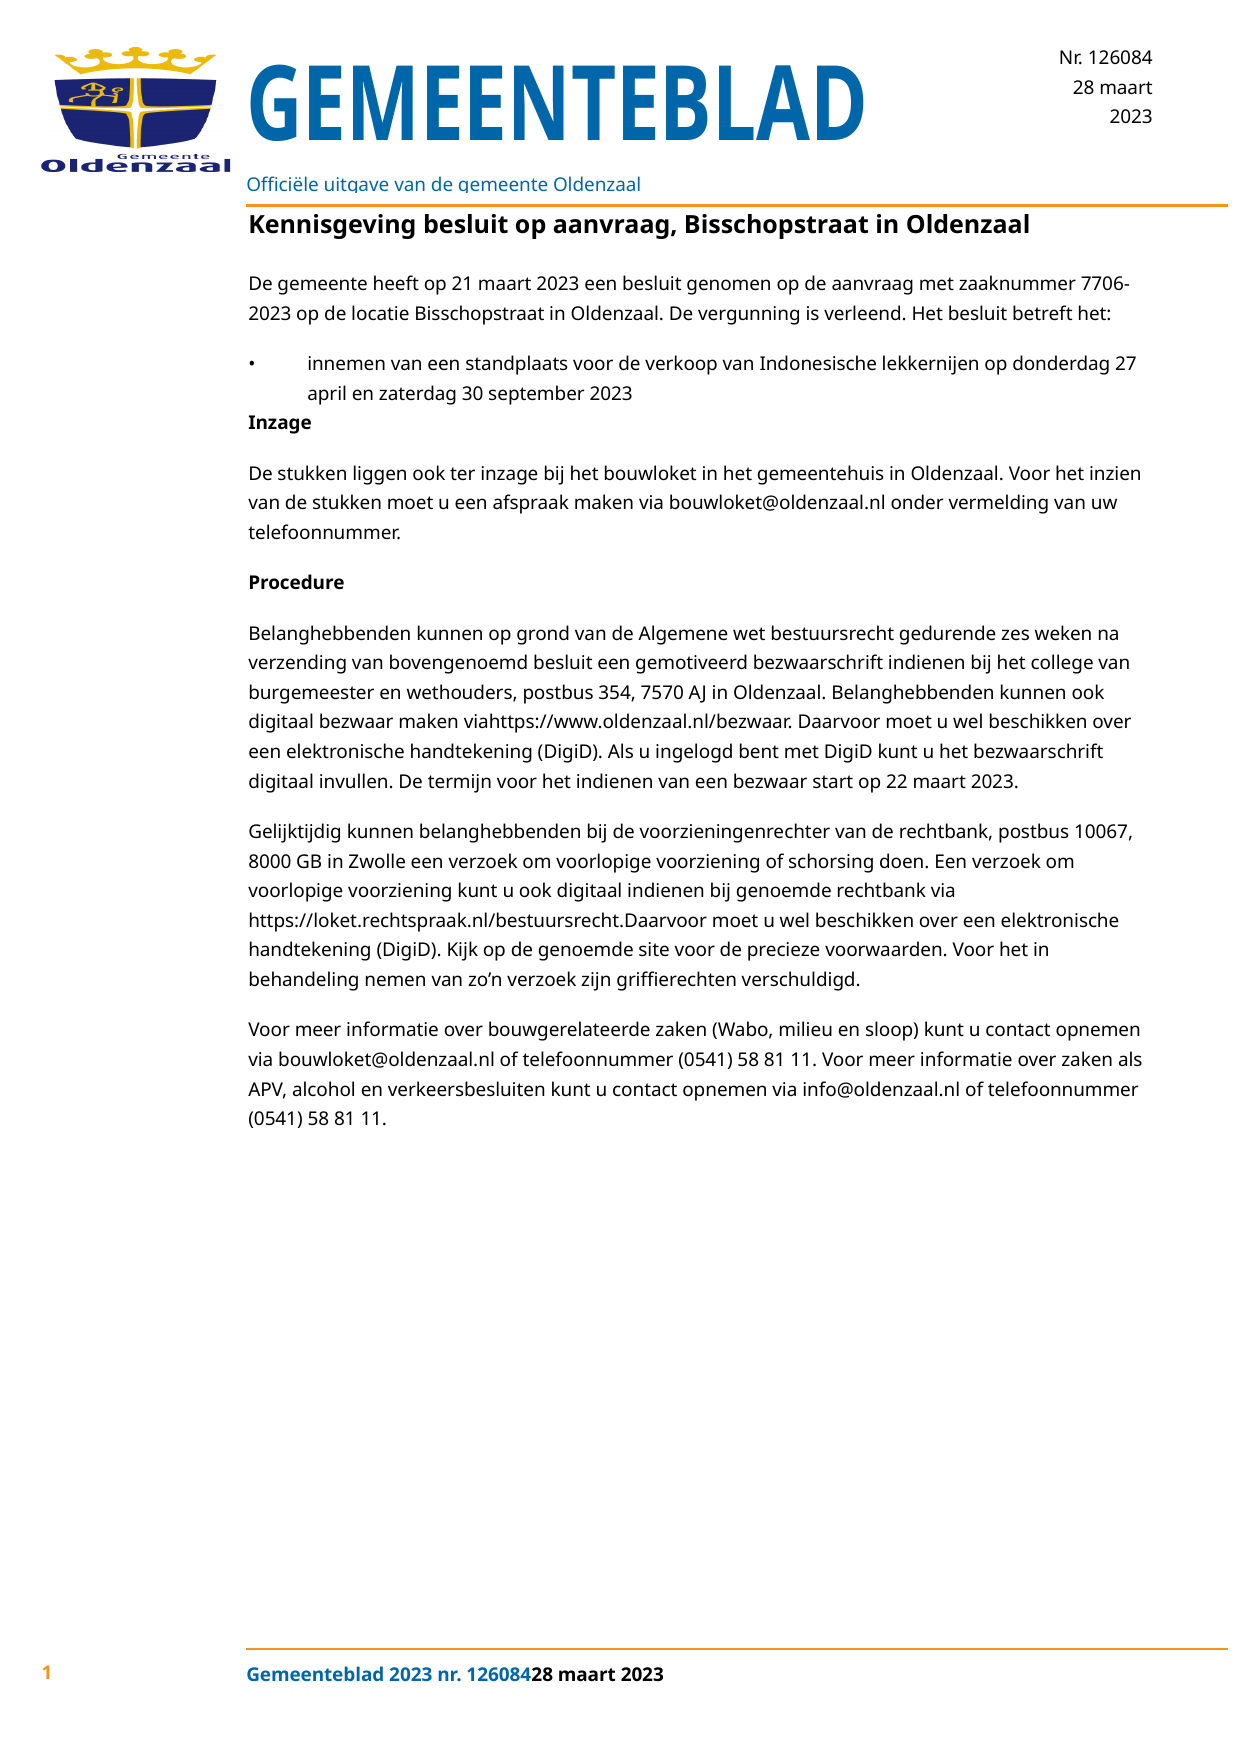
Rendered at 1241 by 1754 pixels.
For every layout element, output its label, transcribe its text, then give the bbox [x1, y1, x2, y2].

text De gemeente heeft op 21 maart 2023 een besluit genomen op de aanvraag met zaaknummer 7706-2023 op de locatie Bisschopstraat in Oldenzaal. De vergunning is verleend. Het besluit betreft het: [248, 270, 1152, 326]
text Gelijktijdig kunnen belanghebbenden bij de voorzieningenrechter van de rechtbank, postbus 10067, 8000 GB in Zwolle een verzoek om voorlopige voorziening of schorsing doen. Een verzoek om voorlopige voorziening kunt u ook digitaal indienen bij genoemde rechtbank via https://loket.rechtspraak.nl/bestuursrecht.Daarvoor moet u wel beschikken over een elektronische handtekening (DigiD). Kijk op de genoemde site voor de precieze voorwaarden. Voor het in behandeling nemen van zo’n verzoek zijn griffierechten verschuldigd. [248, 818, 1152, 992]
text Voor meer informatie over bouwgerelateerde zaken (Wabo, milieu en sloop) kunt u contact opnemen via bouwloket@oldenzaal.nl of telefoonnummer (0541) 58 81 11. Voor meer informatie over zaken als APV, alcohol en verkeersbesluiten kunt u contact opnemen via info@oldenzaal.nl of telefoonnummer (0541) 58 81 11. [248, 1017, 1152, 1131]
list innemen van een standplaats voor de verkoop van Indonesische lekkernijen op donderdag 27 april en zaterdag 30 september 2023 [248, 350, 1152, 406]
text Belanghebbenden kunnen op grond van de Algemene wet bestuursrecht gedurende zes weken na verzending van bovengenoemd besluit een gemotiveerd bezwaarschrift indienen bij het college van burgemeester en wethouders, postbus 354, 7570 AJ in Oldenzaal. Belanghebbenden kunnen ook digitaal bezwaar maken viahttps://www.oldenzaal.nl/bezwaar. Daarvoor moet u wel beschikken over een elektronische handtekening (DigiD). Als u ingelogd bent met DigiD kunt u het bezwaarschrift digitaal invullen. De termijn voor het indienen van een bezwaar start op 22 maart 2023. [248, 620, 1152, 793]
text Kennisgeving besluit op aanvraag, Bisschopstraat in Oldenzaal [248, 207, 1152, 241]
text De stukken liggen ook ter inzage bij het bouwloket in het gemeentehuis in Oldenzaal. Voor het inzien van de stukken moet u een afspraak maken via bouwloket@oldenzaal.nl onder vermelding van uw telefoonnummer. [248, 460, 1152, 545]
text Procedure [248, 569, 1152, 595]
text Inzage [248, 409, 1152, 435]
picture [41, 47, 231, 172]
